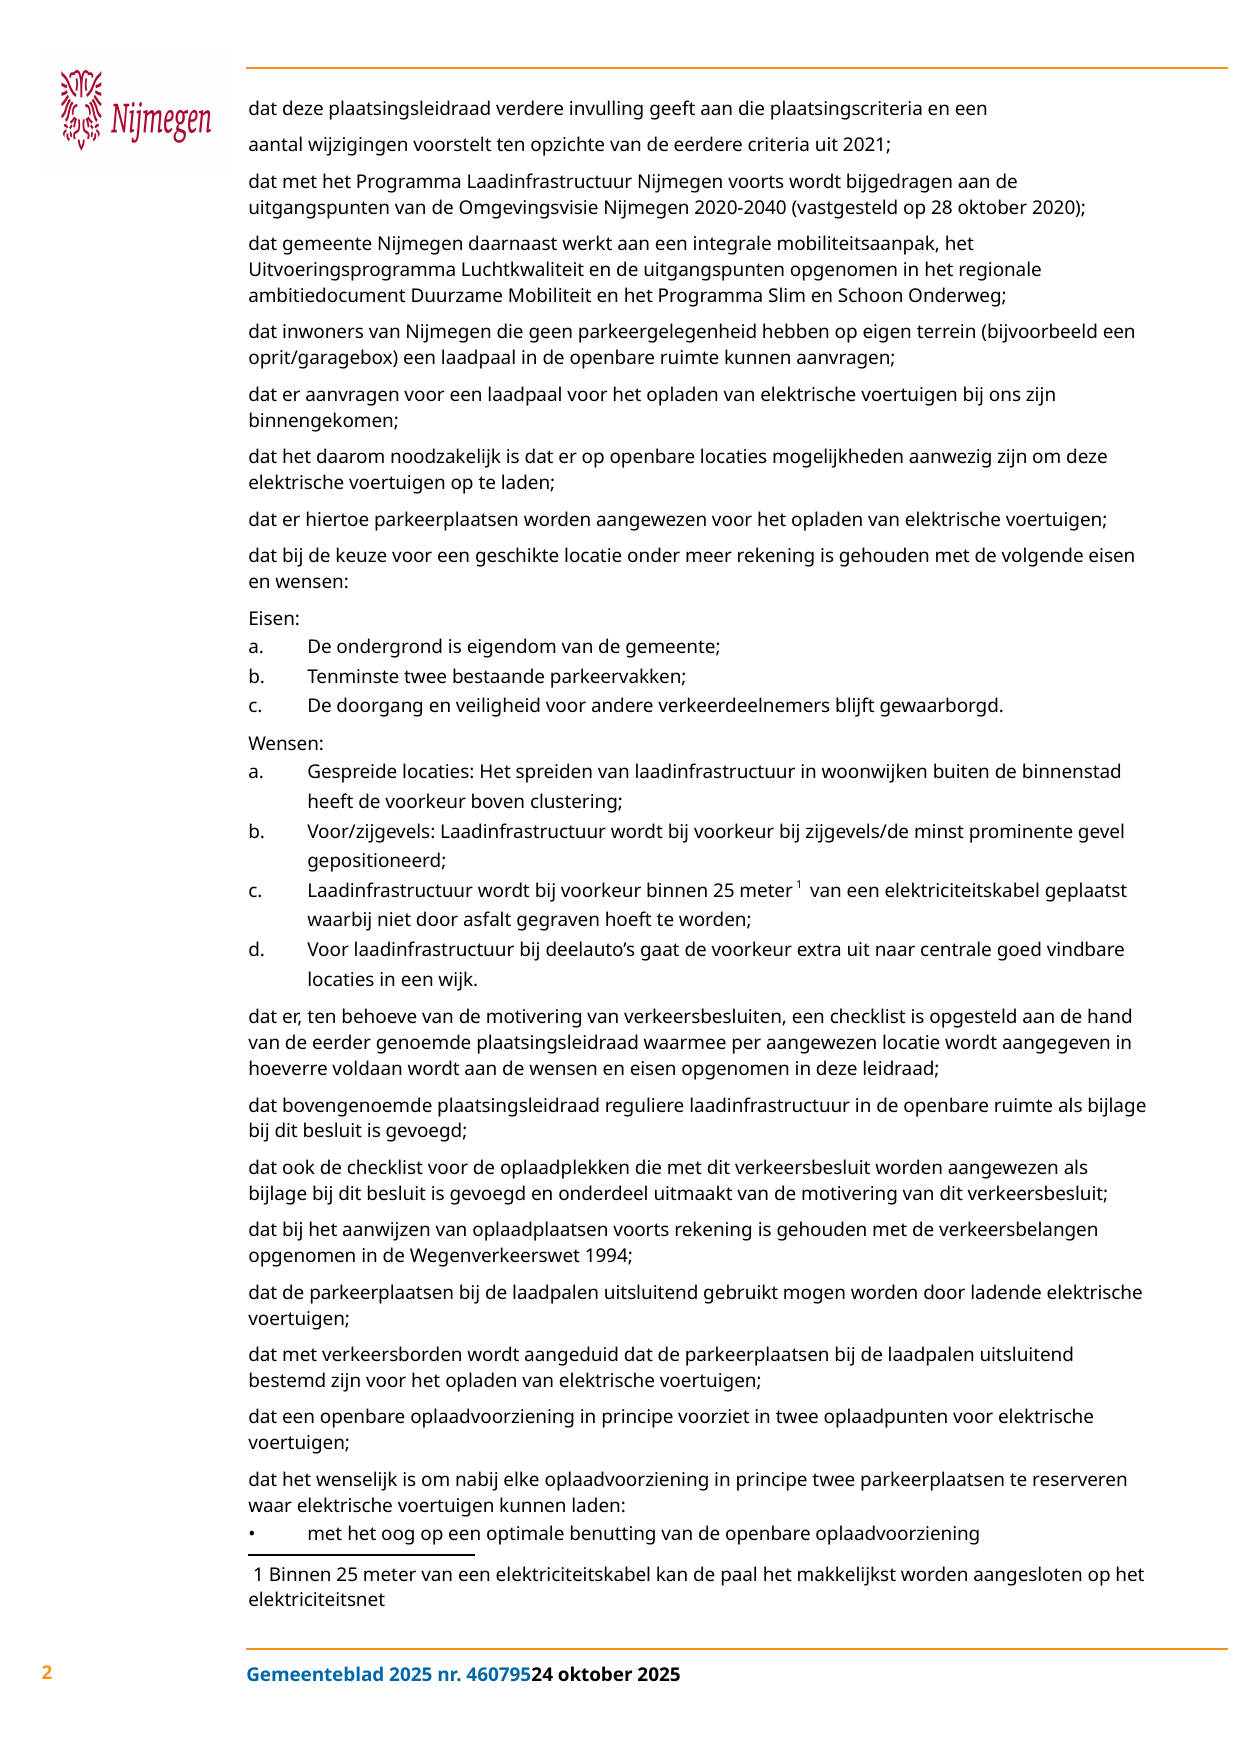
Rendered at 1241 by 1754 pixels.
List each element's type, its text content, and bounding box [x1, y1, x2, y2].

text dat er hiertoe parkeerplaatsen worden aangewezen voor het opladen van elektrische voertuigen; [248, 506, 1152, 532]
text dat inwoners van Nijmegen die geen parkeergelegenheid hebben op eigen terrein (bijvoorbeeld een oprit/garagebox) een laadpaal in de openbare ruimte kunnen aanvragen; [248, 319, 1152, 370]
list Voor/zijgevels: Laadinfrastructuur wordt bij voorkeur bij zijgevels/de minst prominente gevel gepositioneerd; [248, 818, 1152, 873]
text dat deze plaatsingsleidraad verdere invulling geeft aan die plaatsingscriteria en een [248, 95, 1152, 121]
list De ondergrond is eigendom van de gemeente; [248, 633, 1152, 659]
list Gespreide locaties: Het spreiden van laadinfrastructuur in woonwijken buiten de binnenstad heeft de voorkeur boven clustering; [248, 759, 1152, 814]
text dat er aanvragen voor een laadpaal voor het opladen van elektrische voertuigen bij ons zijn binnengekomen; [248, 381, 1152, 432]
list De doorgang en veiligheid voor andere verkeerdeelnemers blijft gewaarborgd. [248, 692, 1152, 718]
text dat bovengenoemde plaatsingsleidraad reguliere laadinfrastructuur in de openbare ruimte als bijlage bij dit besluit is gevoegd; [248, 1092, 1152, 1143]
list Voor laadinfrastructuur bij deelauto’s gaat de voorkeur extra uit naar centrale goed vindbare locaties in een wijk. [248, 936, 1152, 991]
text dat met verkeersborden wordt aangeduid dat de parkeerplaatsen bij de laadpalen uitsluitend bestemd zijn voor het opladen van elektrische voertuigen; [248, 1341, 1152, 1393]
text dat er, ten behoeve van de motivering van verkeersbesluiten, een checklist is opgesteld aan de hand van de eerder genoemde plaatsingsleidraad waarmee per aangewezen locatie wordt aangegeven in hoeverre voldaan wordt aan de wensen en eisen opgenomen in deze leidraad; [248, 1004, 1152, 1081]
text dat de parkeerplaatsen bij de laadpalen uitsluitend gebruikt mogen worden door ladende elektrische voertuigen; [248, 1279, 1152, 1330]
text dat het wenselijk is om nabij elke oplaadvoorziening in principe twee parkeerplaatsen te reserveren waar elektrische voertuigen kunnen laden: [248, 1466, 1152, 1518]
text dat ook de checklist voor de oplaadplekken die met dit verkeersbesluit worden aangewezen als bijlage bij dit besluit is gevoegd en onderdeel uitmaakt van de motivering van dit verkeersbesluit; [248, 1154, 1152, 1206]
text dat een openbare oplaadvoorziening in principe voorziet in twee oplaadpunten voor elektrische voertuigen; [248, 1404, 1152, 1455]
picture [41, 47, 231, 172]
text aantal wijzigingen voorstelt ten opzichte van de eerdere criteria uit 2021; [248, 131, 1152, 157]
text Wensen: [248, 730, 1152, 756]
text dat bij de keuze voor een geschikte locatie onder meer rekening is gehouden met de volgende eisen en wensen: [248, 542, 1152, 594]
list Binnen 25 meter van een elektriciteitskabel kan de paal het makkelijkst worden aangesloten op het elektriciteitsnet [248, 1561, 1152, 1612]
text Eisen: [248, 605, 1152, 631]
list met het oog op een optimale benutting van de openbare oplaadvoorziening [248, 1520, 1152, 1546]
list Laadinfrastructuur wordt bij voorkeur binnen 25 meter van een elektriciteitskabel geplaatst waarbij niet door asfalt gegraven hoeft te worden; [248, 877, 1152, 932]
text dat gemeente Nijmegen daarnaast werkt aan een integrale mobiliteitsaanpak, het Uitvoeringsprogramma Luchtkwaliteit en de uitgangspunten opgenomen in het regionale ambitiedocument Duurzame Mobiliteit en het Programma Slim en Schoon Onderweg; [248, 231, 1152, 308]
text dat het daarom noodzakelijk is dat er op openbare locaties mogelijkheden aanwezig zijn om deze elektrische voertuigen op te laden; [248, 443, 1152, 495]
list Tenminste twee bestaande parkeervakken; [248, 663, 1152, 688]
text dat met het Programma Laadinfrastructuur Nijmegen voorts wordt bijgedragen aan de uitgangspunten van de Omgevingsvisie Nijmegen 2020-2040 (vastgesteld op 28 oktober 2020); [248, 168, 1152, 219]
text dat bij het aanwijzen van oplaadplaatsen voorts rekening is gehouden met de verkeersbelangen opgenomen in de Wegenverkeerswet 1994; [248, 1217, 1152, 1268]
